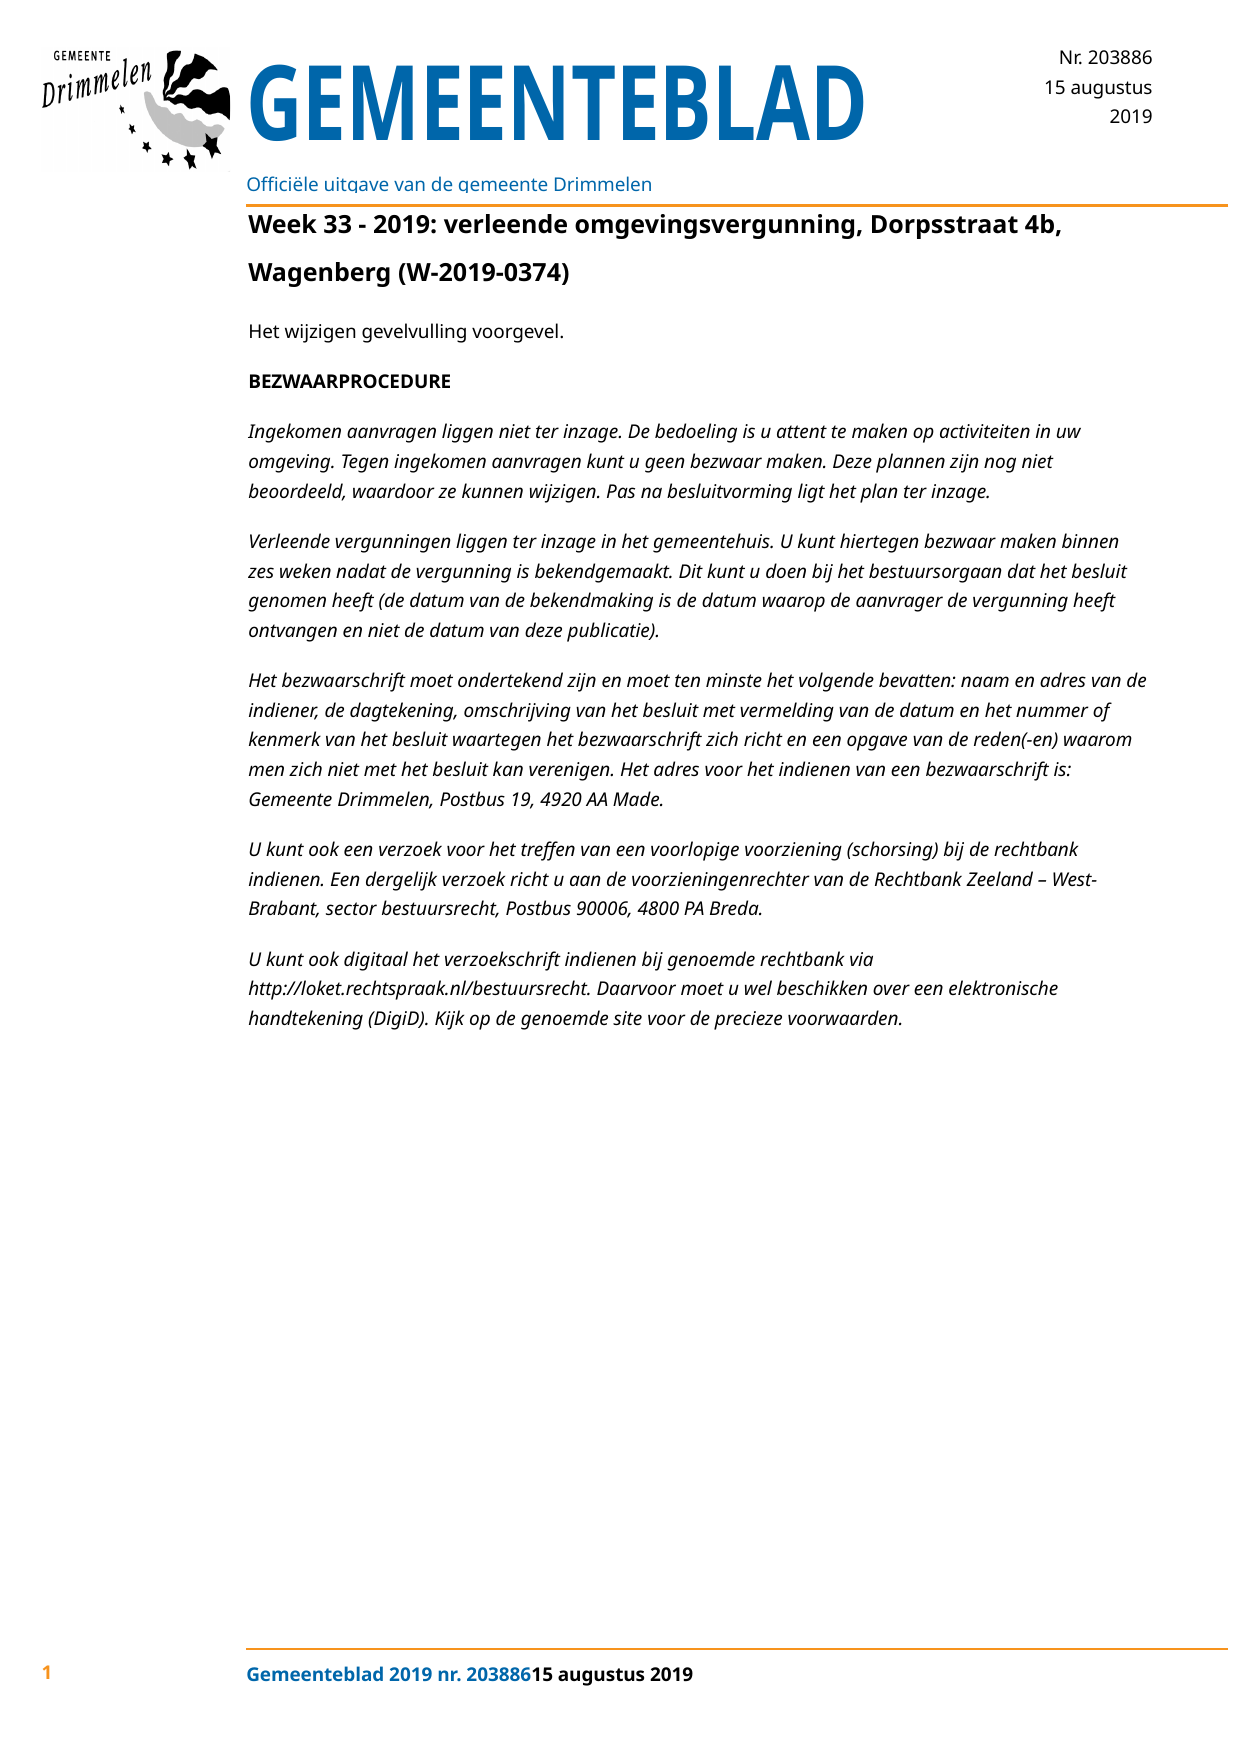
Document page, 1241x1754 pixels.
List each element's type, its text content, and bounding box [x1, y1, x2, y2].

text Week 33 - 2019: verleende omgevingsvergunning, Dorpsstraat 4b, Wagenberg (W-2019-0374) [248, 207, 1152, 288]
text BEZWAARPROCEDURE [248, 368, 1152, 394]
text Ingekomen aanvragen liggen niet ter inzage. De bedoeling is u attent te maken op activiteiten in uw omgeving. Tegen ingekomen aanvragen kunt u geen bezwaar maken. Deze plannen zijn nog niet beoordeeld, waardoor ze kunnen wijzigen. Pas na besluitvorming ligt het plan ter inzage. [248, 419, 1152, 504]
text U kunt ook digitaal het verzoekschrift indienen bij genoemde rechtbank via http://loket.rechtspraak.nl/bestuursrecht. Daarvoor moet u wel beschikken over een elektronische handtekening (DigiD). Kijk op de genoemde site voor de precieze voorwaarden. [248, 946, 1152, 1031]
picture [41, 47, 231, 172]
text Het wijzigen gevelvulling voorgevel. [248, 318, 1152, 344]
text Verleende vergunningen liggen ter inzage in het gemeentehuis. U kunt hiertegen bezwaar maken binnen zes weken nadat de vergunning is bekendgemaakt. Dit kunt u doen bij het bestuursorgaan dat het besluit genomen heeft (de datum van de bekendmaking is de datum waarop de aanvrager de vergunning heeft ontvangen en niet de datum van deze publicatie). [248, 528, 1152, 643]
text Het bezwaarschrift moet ondertekend zijn en moet ten minste het volgende bevatten: naam en adres van de indiener, de dagtekening, omschrijving van het besluit met vermelding van de datum en het nummer of kenmerk van het besluit waartegen het bezwaarschrift zich richt en een opgave van de reden(-en) waarom men zich niet met het besluit kan verenigen. Het adres voor het indienen van een bezwaarschrift is: Gemeente Drimmelen, Postbus 19, 4920 AA Made. [248, 667, 1152, 812]
text U kunt ook een verzoek voor het treffen van een voorlopige voorziening (schorsing) bij de rechtbank indienen. Een dergelijk verzoek richt u aan de voorzieningenrechter van de Rechtbank Zeeland – West-Brabant, sector bestuursrecht, Postbus 90006, 4800 PA Breda. [248, 836, 1152, 921]
